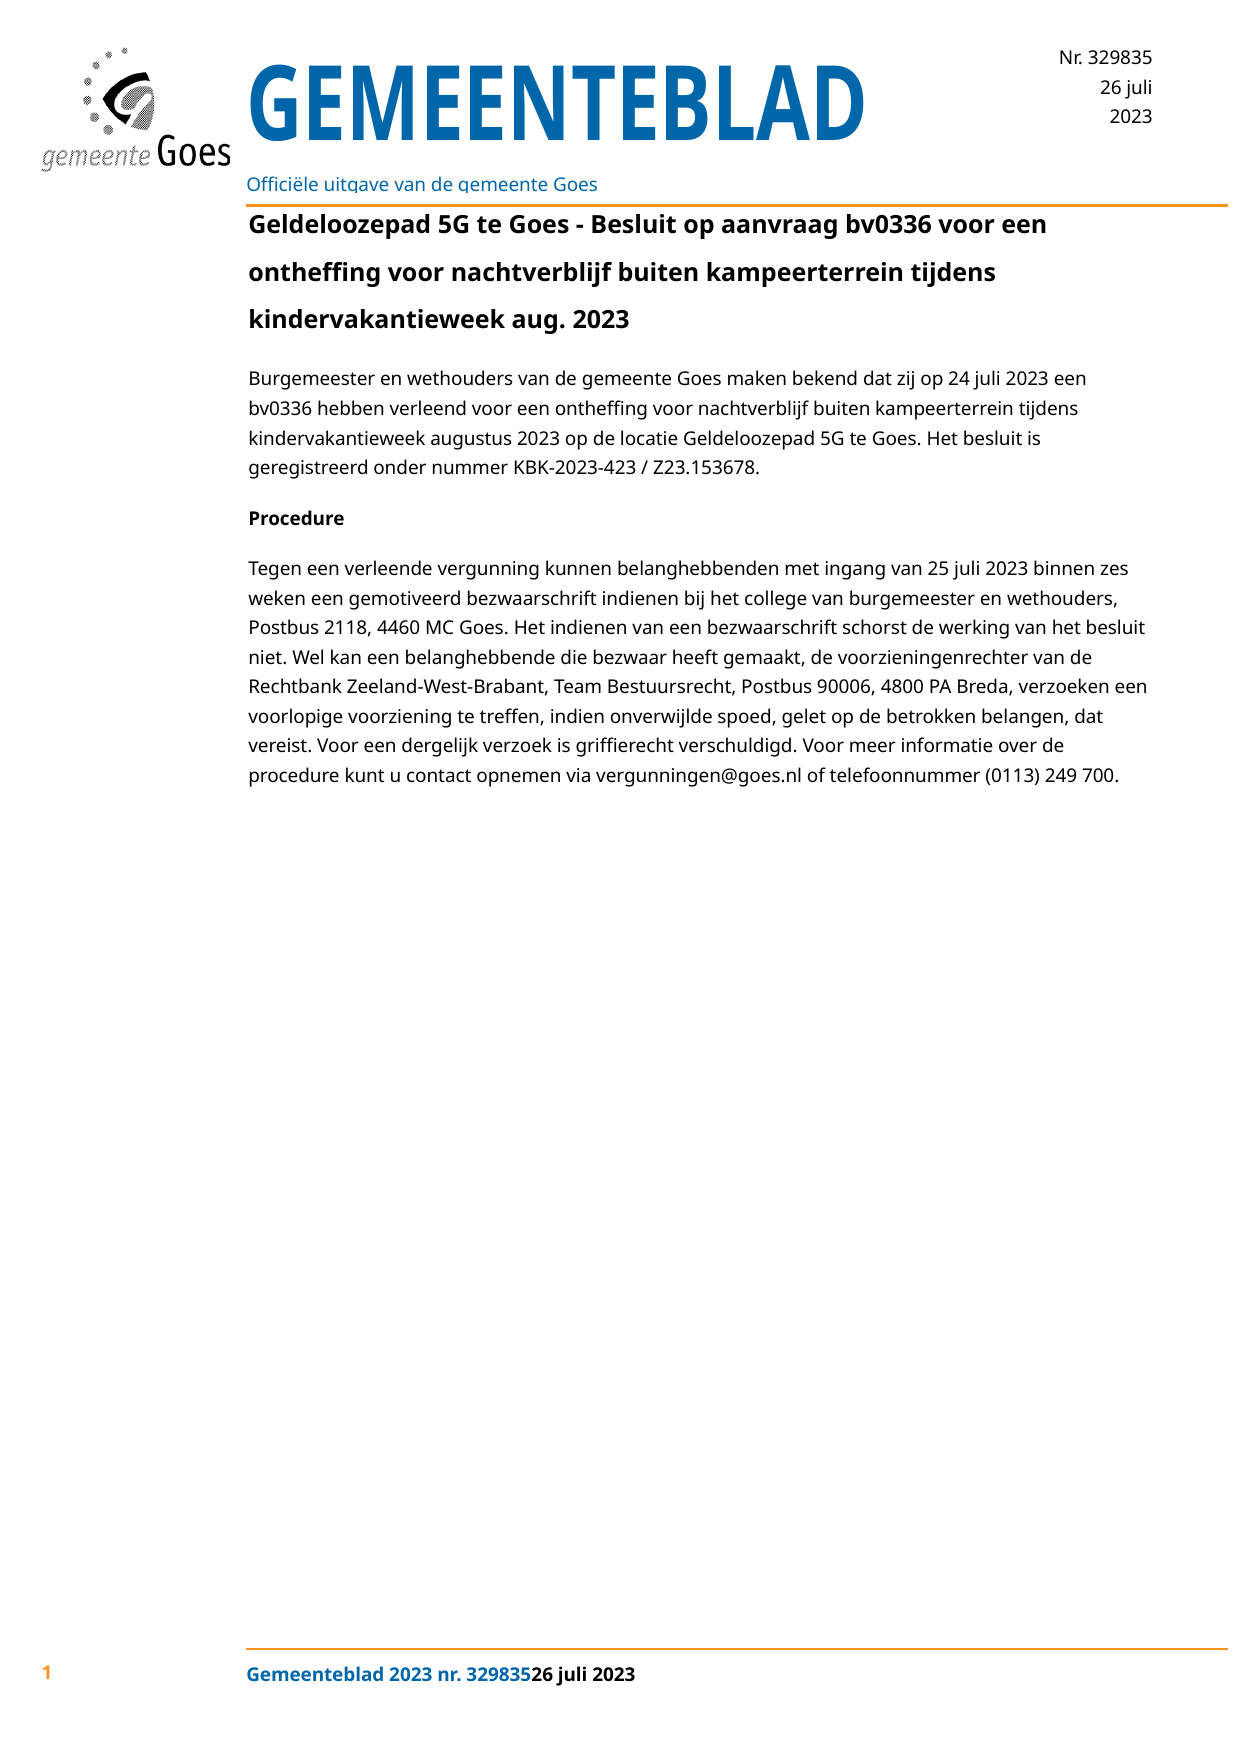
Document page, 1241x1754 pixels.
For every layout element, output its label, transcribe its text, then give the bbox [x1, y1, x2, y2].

text Procedure [248, 505, 1152, 530]
text Burgemeester en wethouders van de gemeente Goes maken bekend dat zij op 24 juli 2023 een bv0336 hebben verleend voor een ontheffing voor nachtverblijf buiten kampeerterrein tijdens kindervakantieweek augustus 2023 op de locatie Geldeloozepad 5G te Goes. Het besluit is geregistreerd onder nummer KBK-2023-423 / Z23.153678. [248, 366, 1152, 480]
text Tegen een verleende vergunning kunnen belanghebbenden met ingang van 25 juli 2023 binnen zes weken een gemotiveerd bezwaarschrift indienen bij het college van burgemeester en wethouders, Postbus 2118, 4460 MC Goes. Het indienen van een bezwaarschrift schorst de werking van het besluit niet. Wel kan een belanghebbende die bezwaar heeft gemaakt, de voorzieningenrechter van de Rechtbank Zeeland-West-Brabant, Team Bestuursrecht, Postbus 90006, 4800 PA Breda, verzoeken een voorlopige voorziening te treffen, indien onverwijlde spoed, gelet op de betrokken belangen, dat vereist. Voor een dergelijk verzoek is griffierecht verschuldigd. Voor meer informatie over de procedure kunt u contact opnemen via vergunningen@goes.nl of telefoonnummer (0113) 249 700. [248, 555, 1152, 788]
text Geldeloozepad 5G te Goes - Besluit op aanvraag bv0336 voor een ontheffing voor nachtverblijf buiten kampeerterrein tijdens kindervakantieweek aug. 2023 [248, 207, 1152, 336]
picture [41, 47, 231, 172]
